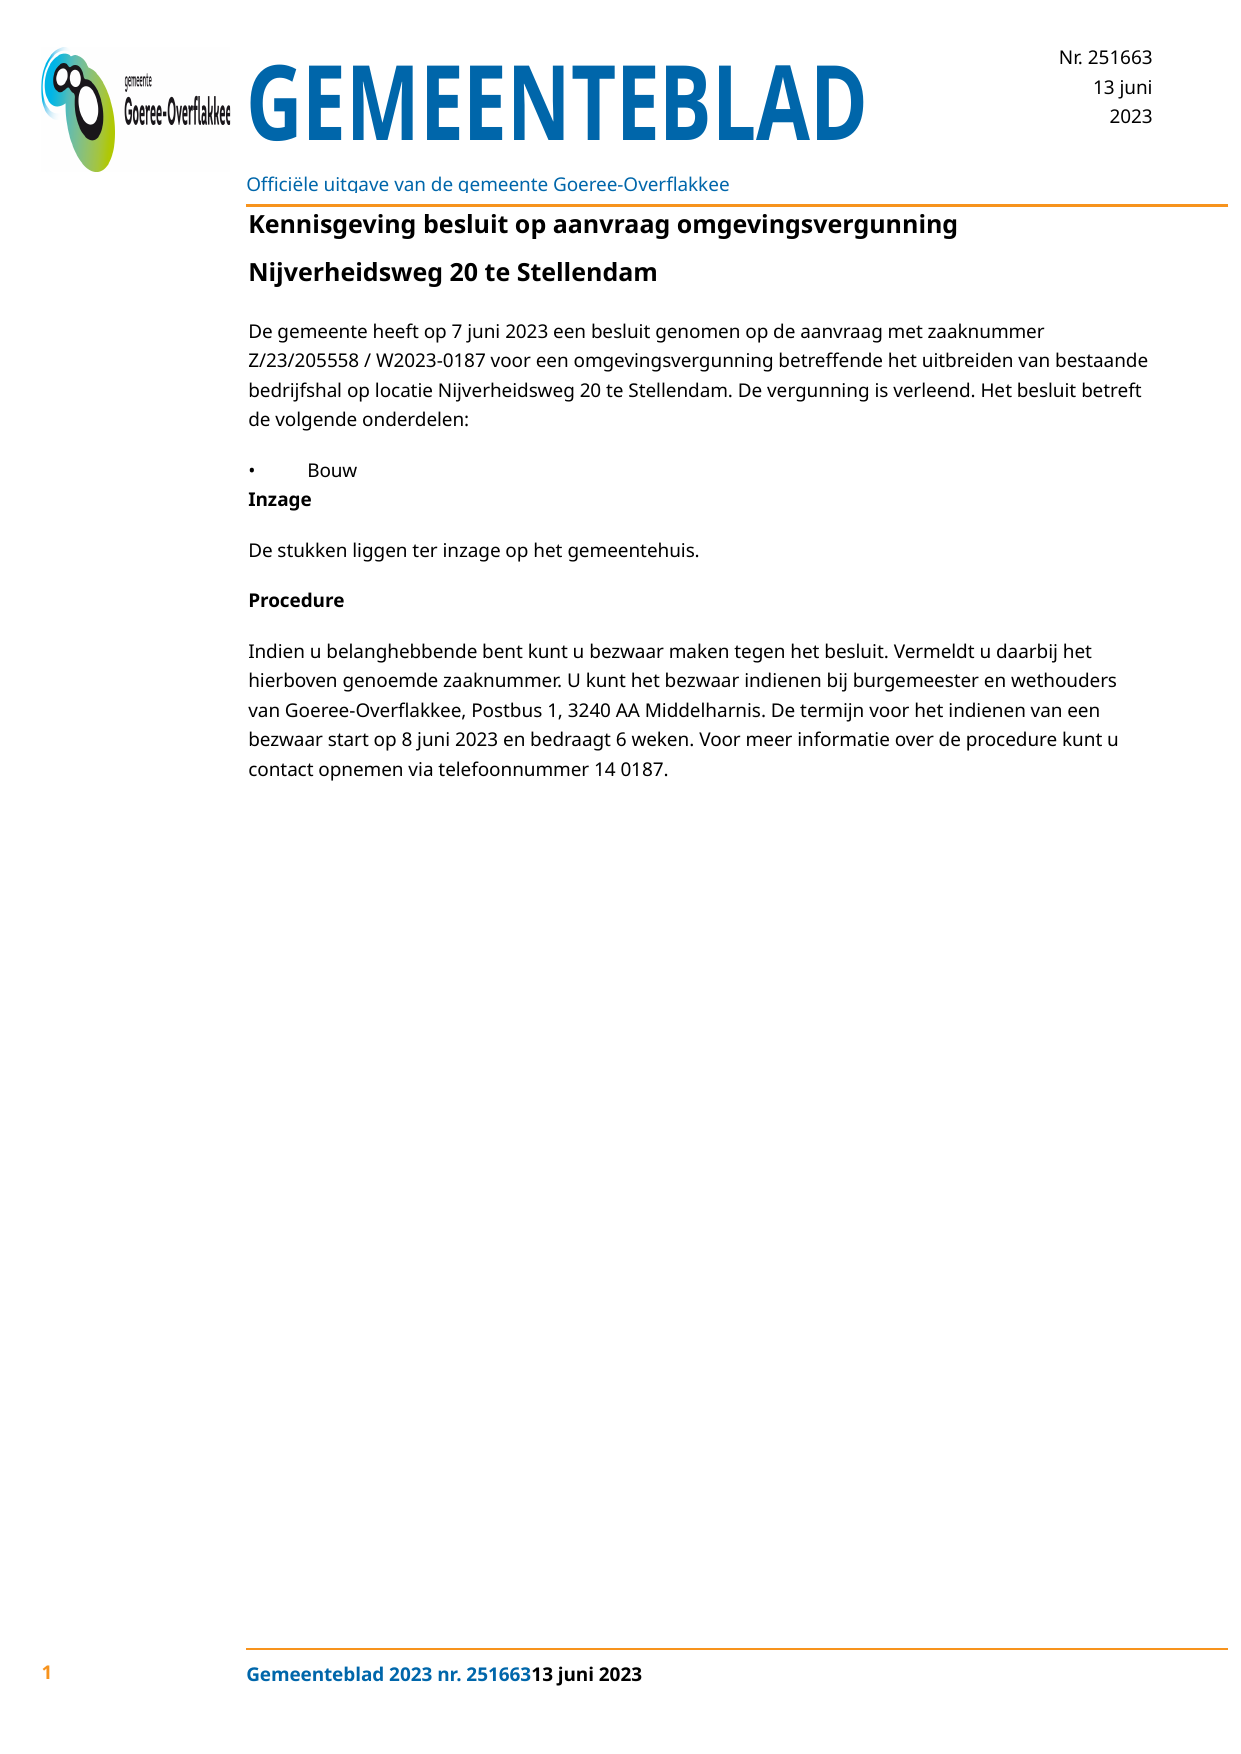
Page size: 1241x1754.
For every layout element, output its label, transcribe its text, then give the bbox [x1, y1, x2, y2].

text Procedure [248, 587, 1152, 613]
text Indien u belanghebbende bent kunt u bezwaar maken tegen het besluit. Vermeldt u daarbij het hierboven genoemde zaaknummer. U kunt het bezwaar indienen bij burgemeester en wethouders van Goeree-Overflakkee, Postbus 1, 3240 AA Middelharnis. De termijn voor het indienen van een bezwaar start op 8 juni 2023 en bedraagt 6 weken. Voor meer informatie over de procedure kunt u contact opnemen via telefoonnummer 14 0187. [248, 638, 1152, 782]
text De stukken liggen ter inzage op het gemeentehuis. [248, 537, 1152, 563]
text De gemeente heeft op 7 juni 2023 een besluit genomen op de aanvraag met zaaknummer Z/23/205558 / W2023-0187 voor een omgevingsvergunning betreffende het uitbreiden van bestaande bedrijfshal op locatie Nijverheidsweg 20 te Stellendam. De vergunning is verleend. Het besluit betreft de volgende onderdelen: [248, 318, 1152, 432]
list Bouw [248, 457, 1152, 483]
picture [41, 47, 231, 172]
text Kennisgeving besluit op aanvraag omgevingsvergunning Nijverheidsweg 20 te Stellendam [248, 207, 1152, 288]
text Inzage [248, 487, 1152, 512]
